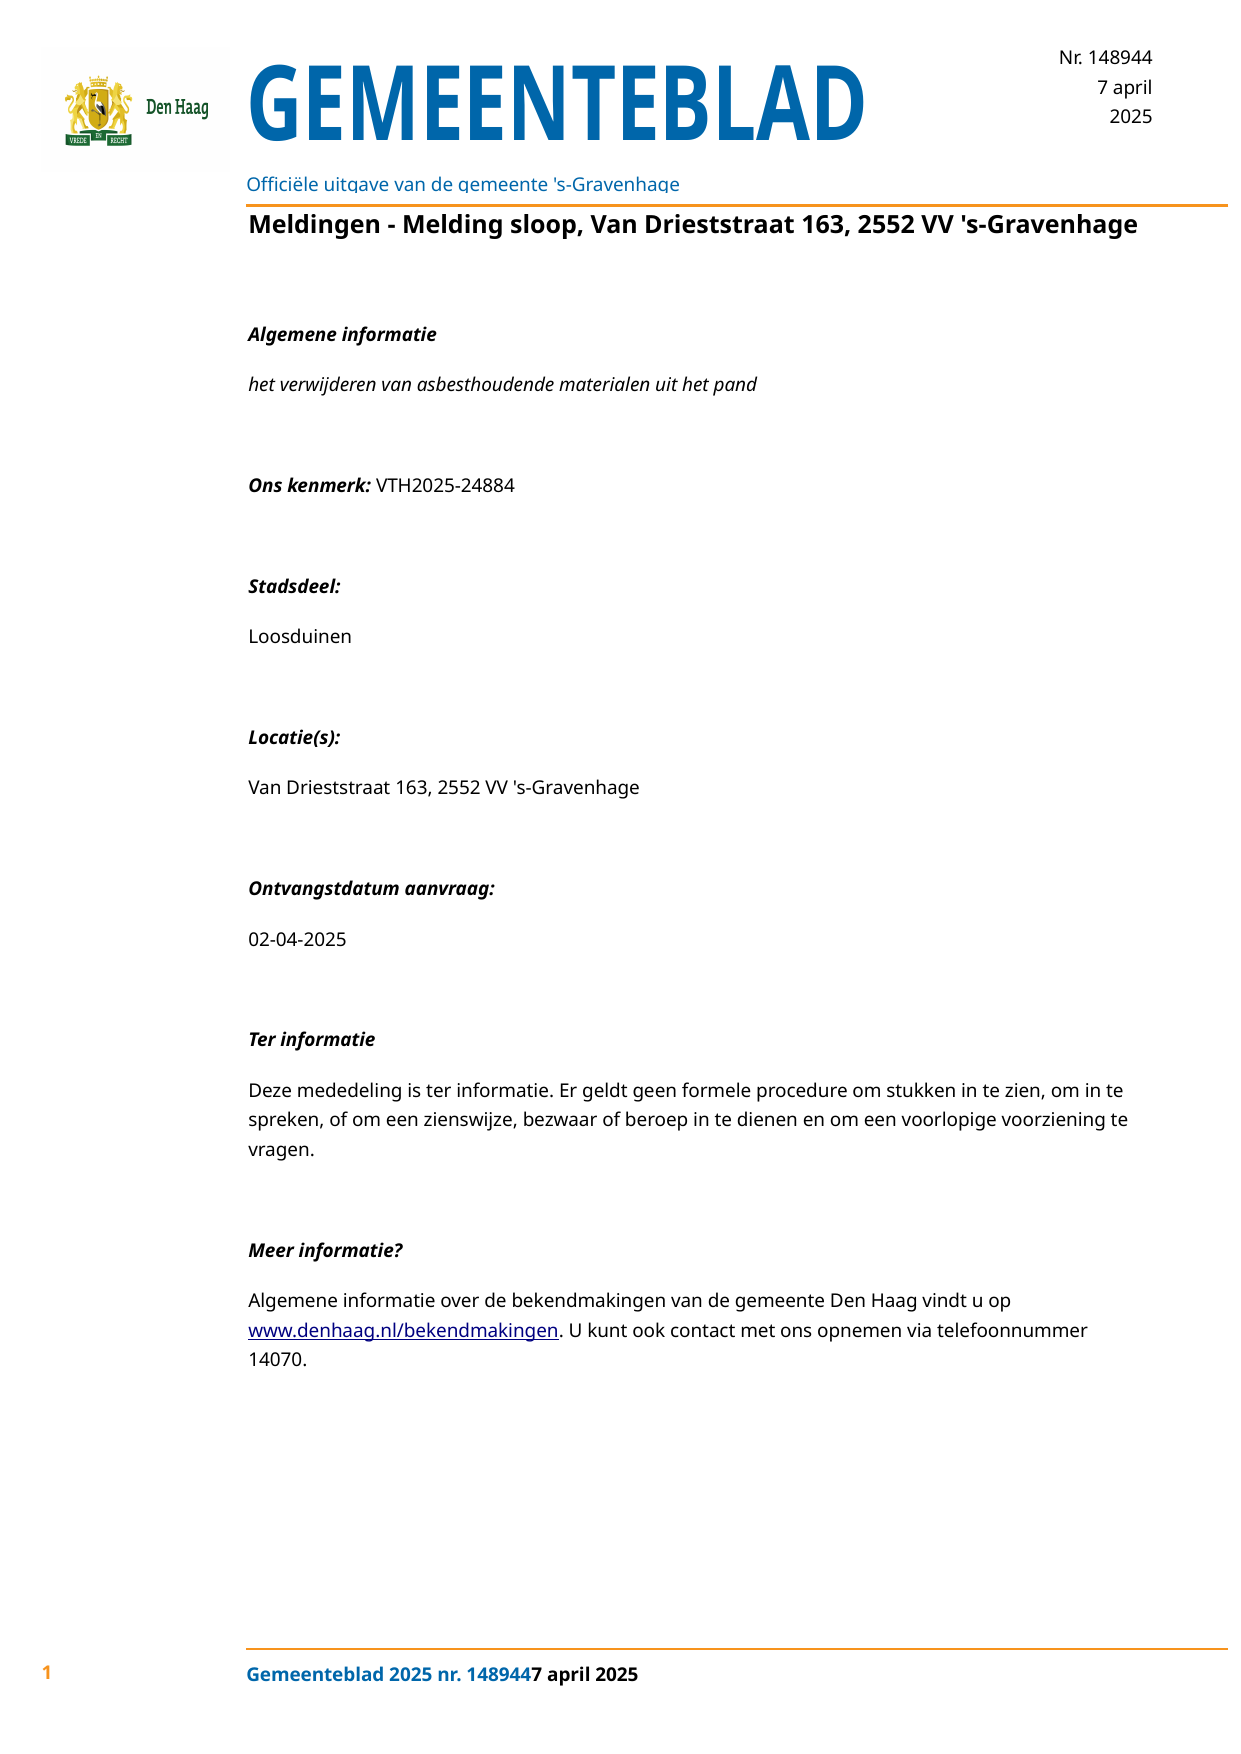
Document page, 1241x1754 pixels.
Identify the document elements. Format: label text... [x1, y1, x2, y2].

text Stadsdeel: [248, 573, 1152, 598]
text Algemene informatie [248, 321, 1152, 346]
text Algemene informatie over de bekendmakingen van de gemeente Den Haag vindt u op www.denhaag.nl/bekendmakingen. U kunt ook contact met ons opnemen via telefoonnummer 14070. [248, 1287, 1152, 1372]
text Meldingen - Melding sloop, Van Drieststraat 163, 2552 VV 's-Gravenhage [248, 207, 1152, 241]
text Meer informatie? [248, 1237, 1152, 1263]
text Loosduinen [248, 623, 1152, 649]
text Locatie(s): [248, 724, 1152, 750]
picture [41, 47, 231, 172]
text het verwijderen van asbesthoudende materialen uit het pand [248, 371, 1152, 397]
text Ons kenmerk: VTH2025-24884 [248, 472, 1152, 498]
text Van Drieststraat 163, 2552 VV 's-Gravenhage [248, 774, 1152, 800]
text Deze mededeling is ter informatie. Er geldt geen formele procedure om stukken in te zien, om in te spreken, of om een zienswijze, bezwaar of beroep in te dienen en om een voorlopige voorziening te vragen. [248, 1077, 1152, 1162]
text 02-04-2025 [248, 926, 1152, 951]
text Ontvangstdatum aanvraag: [248, 875, 1152, 901]
text Ter informatie [248, 1027, 1152, 1052]
